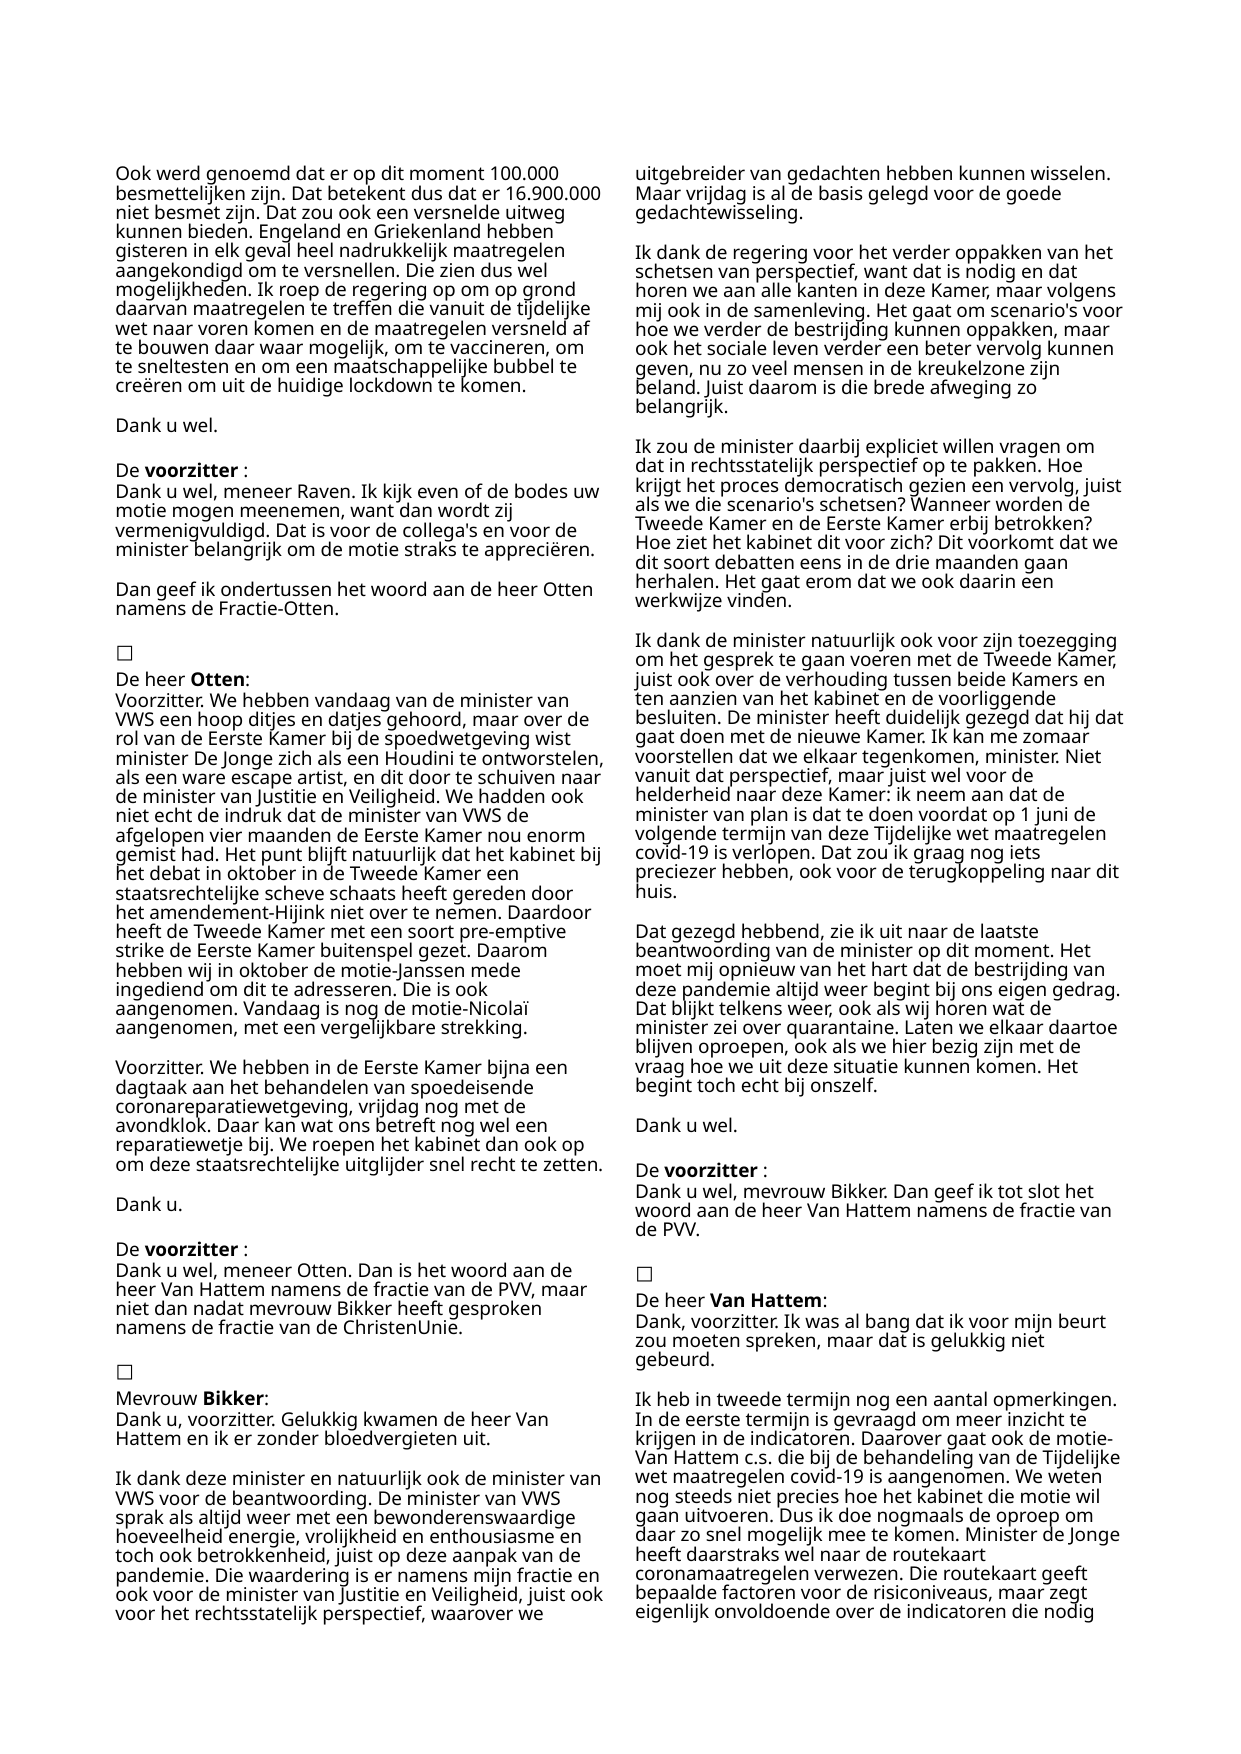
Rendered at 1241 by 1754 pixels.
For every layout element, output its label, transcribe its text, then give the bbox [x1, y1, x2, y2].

text Ook werd genoemd dat er op dit moment 100.000 besmettelijken zijn. Dat betekent dus dat er 16.900.000 niet besmet zijn. Dat zou ook een versnelde uitweg kunnen bieden. Engeland en Griekenland hebben gisteren in elk geval heel nadrukkelijk maatregelen aangekondigd om te versnellen. Die zien dus wel mogelijkheden. Ik roep de regering op om op grond daarvan maatregelen te treffen die vanuit de tijdelijke wet naar voren komen en de maatregelen versneld af te bouwen daar waar mogelijk, om te vaccineren, om te sneltesten en om een maatschappelijke bubbel te creëren om uit de huidige lockdown te komen. [115, 165, 605, 397]
text Dank u wel. [635, 1117, 1125, 1136]
text Dank u, voorzitter. Gelukkig kwamen de heer Van Hattem en ik er zonder bloedvergieten uit. [115, 1411, 605, 1449]
text De voorzitter : [115, 1236, 605, 1262]
text Dank u wel. [115, 417, 605, 437]
text De voorzitter : [635, 1157, 1125, 1183]
text Voorzitter. We hebben in de Eerste Kamer bijna een dagtaak aan het behandelen van spoedeisende coronareparatiewetgeving, vrijdag nog met de avondklok. Daar kan wat ons betreft nog wel een reparatiewetje bij. We roepen het kabinet dan ook op om deze staatsrechtelijke uitglijder snel recht te zetten. [115, 1059, 605, 1175]
text Mevrouw Bikker: [115, 1385, 605, 1411]
text Dank u wel, meneer Otten. Dan is het woord aan de heer Van Hattem namens de fractie van de PVV, maar niet dan nadat mevrouw Bikker heeft gesproken namens de fractie van de ChristenUnie. [115, 1262, 605, 1339]
text Dat gezegd hebbend, zie ik uit naar de laatste beantwoording van de minister op dit moment. Het moet mij opnieuw van het hart dat de bestrijding van deze pandemie altijd weer begint bij ons eigen gedrag. Dat blijkt telkens weer, ook als wij horen wat de minister zei over quarantaine. Laten we elkaar daartoe blijven oproepen, ook als we hier bezig zijn met de vraag hoe we uit deze situatie kunnen komen. Het begint toch echt bij onszelf. [635, 923, 1125, 1096]
text Ik zou de minister daarbij expliciet willen vragen om dat in rechtsstatelijk perspectief op te pakken. Hoe krijgt het proces democratisch gezien een vervolg, juist als we die scenario's schetsen? Wanneer worden de Tweede Kamer en de Eerste Kamer erbij betrokken? Hoe ziet het kabinet dit voor zich? Dit voorkomt dat we dit soort debatten eens in de drie maanden gaan herhalen. Het gaat erom dat we ook daarin een werkwijze vinden. [635, 438, 1125, 611]
text Ik dank deze minister en natuurlijk ook de minister van VWS voor de beantwoording. De minister van VWS sprak als altijd weer met een bewonderenswaardige hoeveelheid energie, vrolijkheid en enthousiasme en toch ook betrokkenheid, juist op deze aanpak van de pandemie. Die waardering is er namens mijn fractie en ook voor de minister van Justitie en Veiligheid, juist ook voor het rechtsstatelijk perspectief, waarover we [115, 1470, 605, 1624]
text Dank, voorzitter. Ik was al bang dat ik voor mijn beurt zou moeten spreken, maar dat is gelukkig niet gebeurd. [635, 1313, 1125, 1371]
text Dank u. [115, 1196, 605, 1215]
text Dan geef ik ondertussen het woord aan de heer Otten namens de Fractie-Otten. [115, 581, 605, 619]
text Dank u wel, meneer Raven. Ik kijk even of de bodes uw motie mogen meenemen, want dan wordt zij vermenigvuldigd. Dat is voor de collega's en voor de minister belangrijk om de motie straks te appreciëren. [115, 483, 605, 560]
text De voorzitter : [115, 457, 605, 483]
text Voorzitter. We hebben vandaag van de minister van VWS een hoop ditjes en datjes gehoord, maar over de rol van de Eerste Kamer bij de spoedwetgeving wist minister De Jonge zich als een Houdini te ontworstelen, als een ware escape artist, en dit door te schuiven naar de minister van Justitie en Veiligheid. We hadden ook niet echt de indruk dat de minister van VWS de afgelopen vier maanden de Eerste Kamer nou enorm gemist had. Het punt blijft natuurlijk dat het kabinet bij het debat in oktober in de Tweede Kamer een staatsrechtelijke scheve schaats heeft gereden door het amendement-Hijink niet over te nemen. Daardoor heeft de Tweede Kamer met een soort pre-emptive strike de Eerste Kamer buitenspel gezet. Daarom hebben wij in oktober de motie-Janssen mede ingediend om dit te adresseren. Die is ook aangenomen. Vandaag is nog de motie-Nicolaï aangenomen, met een vergelijkbare strekking. [115, 692, 605, 1039]
text De heer Van Hattem: [635, 1287, 1125, 1313]
text uitgebreider van gedachten hebben kunnen wisselen. Maar vrijdag is al de basis gelegd voor de goede gedachtewisseling. [635, 165, 1125, 223]
text ⬜ [115, 640, 605, 666]
text ⬜ [635, 1261, 1125, 1287]
text De heer Otten: [115, 666, 605, 692]
text Ik dank de regering voor het verder oppakken van het schetsen van perspectief, want dat is nodig en dat horen we aan alle kanten in deze Kamer, maar volgens mij ook in de samenleving. Het gaat om scenario's voor hoe we verder de bestrijding kunnen oppakken, maar ook het sociale leven verder een beter vervolg kunnen geven, nu zo veel mensen in de kreukelzone zijn beland. Juist daarom is die brede afweging zo belangrijk. [635, 244, 1125, 417]
text Ik dank de minister natuurlijk ook voor zijn toezegging om het gesprek te gaan voeren met de Tweede Kamer, juist ook over de verhouding tussen beide Kamers en ten aanzien van het kabinet en de voorliggende besluiten. De minister heeft duidelijk gezegd dat hij dat gaat doen met de nieuwe Kamer. Ik kan me zomaar voorstellen dat we elkaar tegenkomen, minister. Niet vanuit dat perspectief, maar juist wel voor de helderheid naar deze Kamer: ik neem aan dat de minister van plan is dat te doen voordat op 1 juni de volgende termijn van deze Tijdelijke wet maatregelen covid-19 is verlopen. Dat zou ik graag nog iets preciezer hebben, ook voor de terugkoppeling naar dit huis. [635, 632, 1125, 902]
text Ik heb in tweede termijn nog een aantal opmerkingen. In de eerste termijn is gevraagd om meer inzicht te krijgen in de indicatoren. Daarover gaat ook de motie-Van Hattem c.s. die bij de behandeling van de Tijdelijke wet maatregelen covid-19 is aangenomen. We weten nog steeds niet precies hoe het kabinet die motie wil gaan uitvoeren. Dus ik doe nogmaals de oproep om daar zo snel mogelijk mee te komen. Minister de Jonge heeft daarstraks wel naar de routekaart coronamaatregelen verwezen. Die routekaart geeft bepaalde factoren voor de risiconiveaus, maar zegt eigenlijk onvoldoende over de indicatoren die nodig [635, 1391, 1125, 1623]
text Dank u wel, mevrouw Bikker. Dan geef ik tot slot het woord aan de heer Van Hattem namens de fractie van de PVV. [635, 1183, 1125, 1241]
text ⬜ [115, 1359, 605, 1385]
